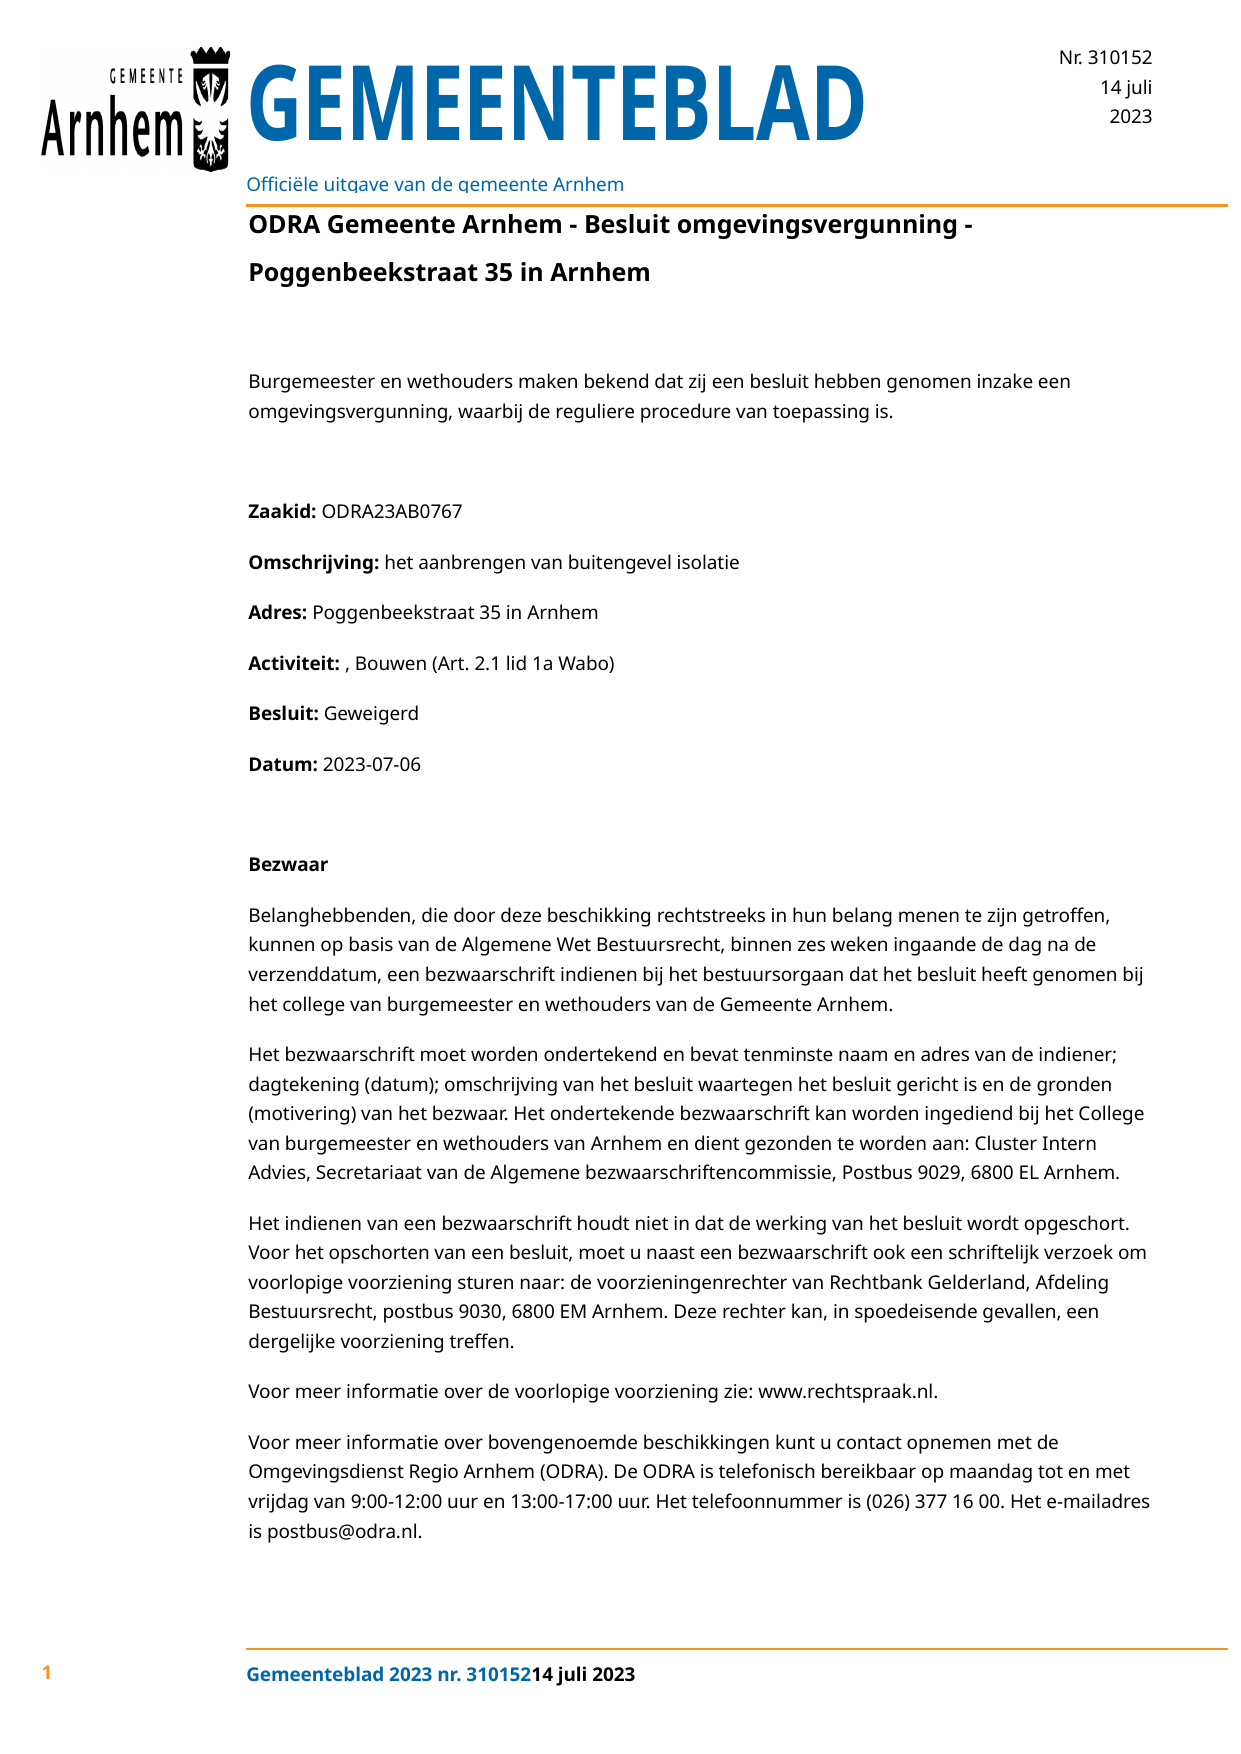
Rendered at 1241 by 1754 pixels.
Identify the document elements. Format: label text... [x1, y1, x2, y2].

text Datum: 2023-07-06 [248, 751, 1152, 777]
text Omschrijving: het aanbrengen van buitengevel isolatie [248, 549, 1152, 575]
text Adres: Poggenbeekstraat 35 in Arnhem [248, 599, 1152, 625]
text Burgemeester en wethouders maken bekend dat zij een besluit hebben genomen inzake een omgevingsvergunning, waarbij de reguliere procedure van toepassing is. [248, 368, 1152, 424]
text Besluit: Geweigerd [248, 700, 1152, 726]
text ODRA Gemeente Arnhem - Besluit omgevingsvergunning - Poggenbeekstraat 35 in Arnhem [248, 207, 1152, 288]
text Het indienen van een bezwaarschrift houdt niet in dat de werking van het besluit wordt opgeschort. Voor het opschorten van een besluit, moet u naast een bezwaarschrift ook een schriftelijk verzoek om voorlopige voorziening sturen naar: de voorzieningenrechter van Rechtbank Gelderland, Afdeling Bestuursrecht, postbus 9030, 6800 EM Arnhem. Deze rechter kan, in spoedeisende gevallen, een dergelijke voorziening treffen. [248, 1210, 1152, 1354]
text Belanghebbenden, die door deze beschikking rechtstreeks in hun belang menen te zijn getroffen, kunnen op basis van de Algemene Wet Bestuursrecht, binnen zes weken ingaande de dag na de verzenddatum, een bezwaarschrift indienen bij het bestuursorgaan dat het besluit heeft genomen bij het college van burgemeester en wethouders van de Gemeente Arnhem. [248, 902, 1152, 1017]
text Het bezwaarschrift moet worden ondertekend en bevat tenminste naam en adres van de indiener; dagtekening (datum); omschrijving van het besluit waartegen het besluit gericht is en de gronden (motivering) van het bezwaar. Het ondertekende bezwaarschrift kan worden ingediend bij het College van burgemeester en wethouders van Arnhem en dient gezonden te worden aan: Cluster Intern Advies, Secretariaat van de Algemene bezwaarschriftencommissie, Postbus 9029, 6800 EL Arnhem. [248, 1041, 1152, 1185]
picture [41, 47, 231, 172]
text Zaakid: ODRA23AB0767 [248, 499, 1152, 524]
text Activiteit: , Bouwen (Art. 2.1 lid 1a Wabo) [248, 650, 1152, 676]
text Voor meer informatie over bovengenoemde beschikkingen kunt u contact opnemen met de Omgevingsdienst Regio Arnhem (ODRA). De ODRA is telefonisch bereikbaar op maandag tot en met vrijdag van 9:00-12:00 uur en 13:00-17:00 uur. Het telefoonnummer is (026) 377 16 00. Het e-mailadres is postbus@odra.nl. [248, 1429, 1152, 1544]
text Bezwaar [248, 852, 1152, 877]
text Voor meer informatie over de voorlopige voorziening zie: www.rechtspraak.nl. [248, 1379, 1152, 1404]
